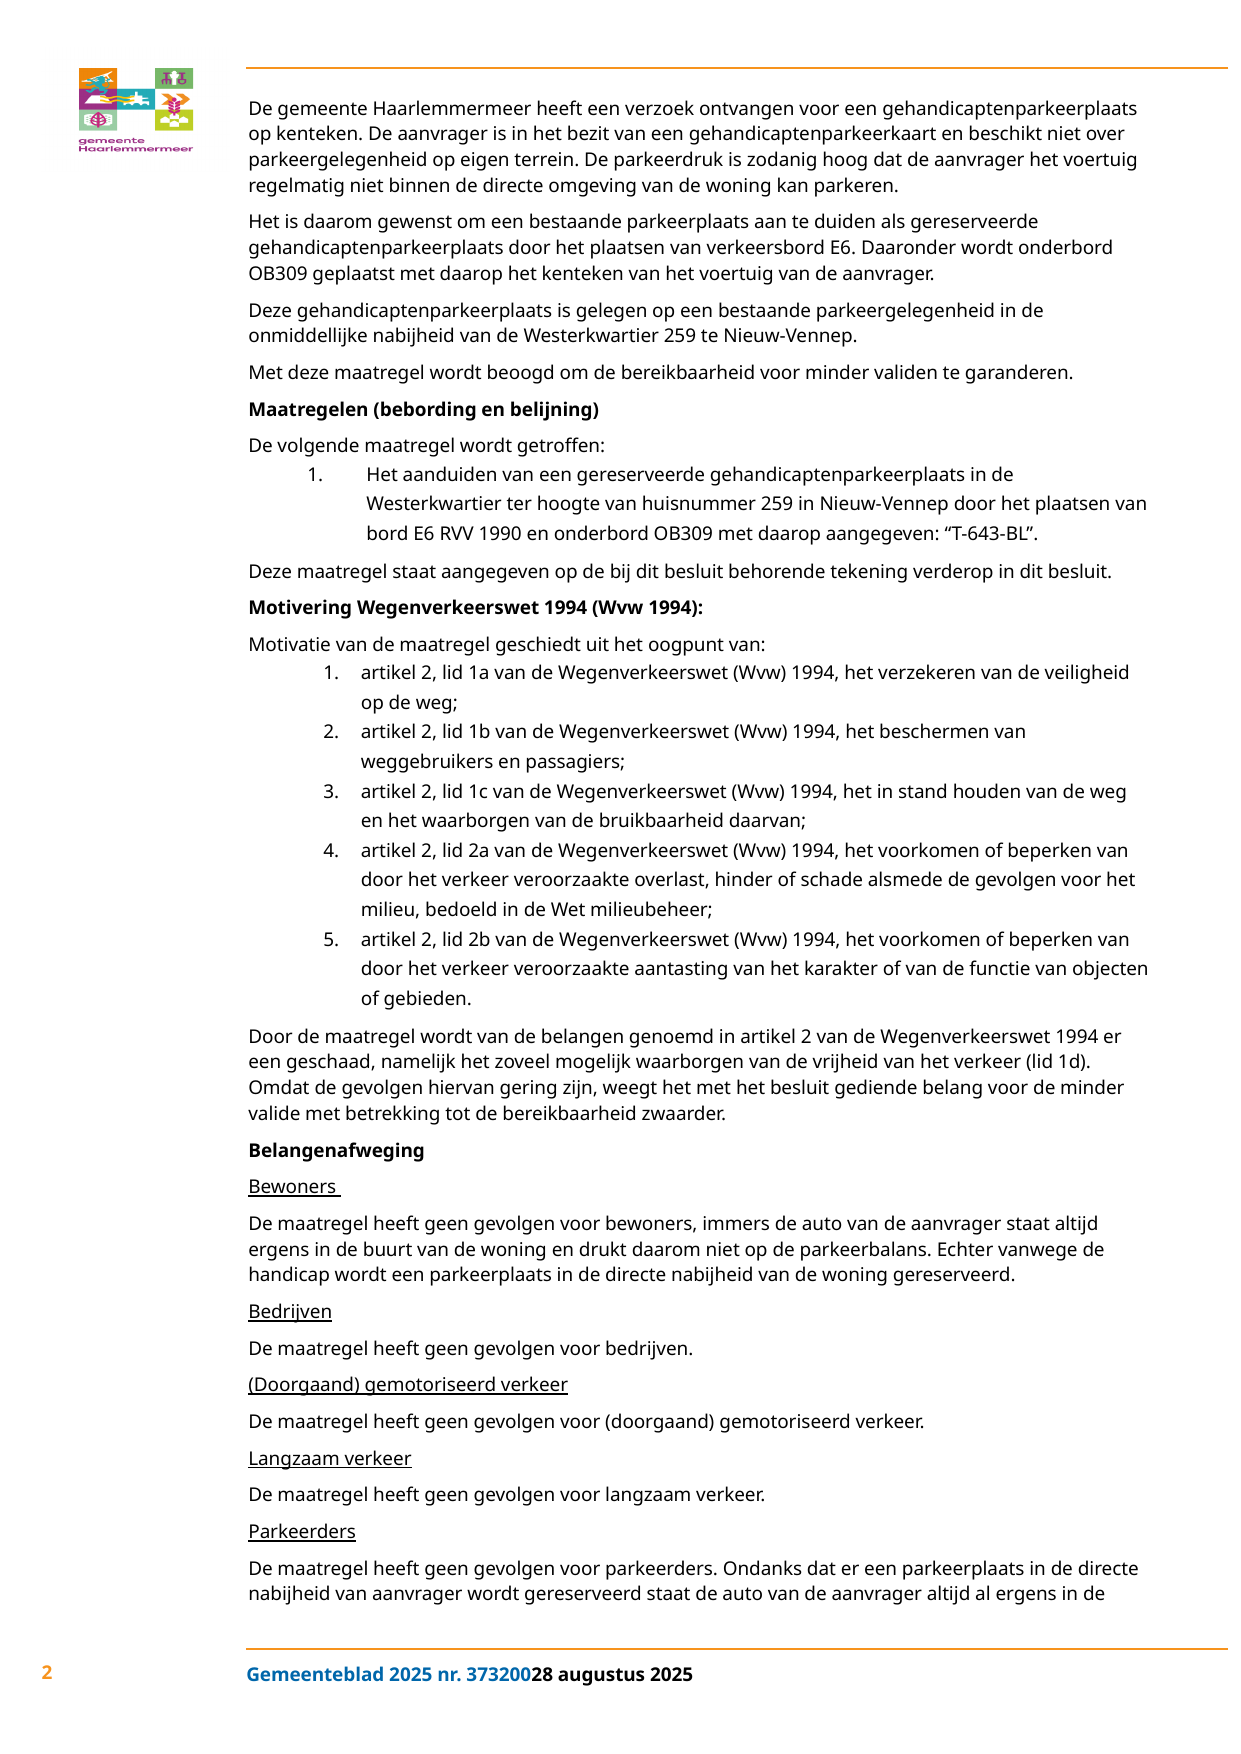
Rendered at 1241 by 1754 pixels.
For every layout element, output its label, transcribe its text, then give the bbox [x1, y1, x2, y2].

text Langzaam verkeer [248, 1445, 1152, 1471]
text (Doorgaand) gemotoriseerd verkeer [248, 1372, 1152, 1397]
text Motivering Wegenverkeerswet 1994 (Wvw 1994): [248, 594, 1152, 620]
text De volgende maatregel wordt getroffen: [248, 432, 1152, 458]
text Het is daarom gewenst om een bestaande parkeerplaats aan te duiden als gereserveerde gehandicaptenparkeerplaats door het plaatsen van verkeersbord E6. Daaronder wordt onderbord OB309 geplaatst met daarop het kenteken van het voertuig van de aanvrager. [248, 209, 1152, 286]
text Met deze maatregel wordt beoogd om de bereikbaarheid voor minder validen te garanderen. [248, 359, 1152, 385]
text Bewoners [248, 1173, 1152, 1199]
text De gemeente Haarlemmermeer heeft een verzoek ontvangen voor een gehandicaptenparkeerplaats op kenteken. De aanvrager is in het bezit van een gehandicaptenparkeerkaart en beschikt niet over parkeergelegenheid op eigen terrein. De parkeerdruk is zodanig hoog dat de aanvrager het voertuig regelmatig niet binnen de directe omgeving van de woning kan parkeren. [248, 95, 1152, 198]
list Het aanduiden van een gereserveerde gehandicaptenparkeerplaats in de Westerkwartier ter hoogte van huisnummer 259 in Nieuw-Vennep door het plaatsen van bord E6 RVV 1990 en onderbord OB309 met daarop aangegeven: “T-643-BL”. [307, 461, 1152, 546]
text Deze gehandicaptenparkeerplaats is gelegen op een bestaande parkeergelegenheid in de onmiddellijke nabijheid van de Westerkwartier 259 te Nieuw-Vennep. [248, 297, 1152, 348]
text De maatregel heeft geen gevolgen voor langzaam verkeer. [248, 1482, 1152, 1507]
text Parkeerders [248, 1518, 1152, 1544]
text Deze maatregel staat aangegeven op de bij dit besluit behorende tekening verderop in dit besluit. [248, 558, 1152, 584]
text Door de maatregel wordt van de belangen genoemd in artikel 2 van de Wegenverkeerswet 1994 er een geschaad, namelijk het zoveel mogelijk waarborgen van de vrijheid van het verkeer (lid 1d). Omdat de gevolgen hiervan gering zijn, weegt het met het besluit gediende belang voor de minder valide met betrekking tot de bereikbaarheid zwaarder. [248, 1023, 1152, 1126]
text De maatregel heeft geen gevolgen voor bewoners, immers de auto van de aanvrager staat altijd ergens in de buurt van de woning en drukt daarom niet op de parkeerbalans. Echter vanwege de handicap wordt een parkeerplaats in de directe nabijheid van de woning gereserveerd. [248, 1210, 1152, 1287]
text Bedrijven [248, 1298, 1152, 1324]
list artikel 2, lid 1c van de Wegenverkeerswet (Wvw) 1994, het in stand houden van de weg en het waarborgen van de bruikbaarheid daarvan; [323, 778, 1152, 833]
list artikel 2, lid 1a van de Wegenverkeerswet (Wvw) 1994, het verzekeren van de veiligheid op de weg; [323, 659, 1152, 715]
text Motivatie van de maatregel geschiedt uit het oogpunt van: [248, 631, 1152, 657]
text Maatregelen (bebording en belijning) [248, 396, 1152, 422]
list artikel 2, lid 1b van de Wegenverkeerswet (Wvw) 1994, het beschermen van weggebruikers en passagiers; [323, 719, 1152, 774]
text De maatregel heeft geen gevolgen voor (doorgaand) gemotoriseerd verkeer. [248, 1408, 1152, 1434]
list artikel 2, lid 2a van de Wegenverkeerswet (Wvw) 1994, het voorkomen of beperken van door het verkeer veroorzaakte overlast, hinder of schade alsmede de gevolgen voor het milieu, bedoeld in de Wet milieubeheer; [323, 837, 1152, 922]
text Belangenafweging [248, 1137, 1152, 1162]
list artikel 2, lid 2b van de Wegenverkeerswet (Wvw) 1994, het voorkomen of beperken van door het verkeer veroorzaakte aantasting van het karakter of van de functie van objecten of gebieden. [323, 926, 1152, 1011]
text De maatregel heeft geen gevolgen voor bedrijven. [248, 1335, 1152, 1361]
text De maatregel heeft geen gevolgen voor parkeerders. Ondanks dat er een parkeerplaats in de directe nabijheid van aanvrager wordt gereserveerd staat de auto van de aanvrager altijd al ergens in de [248, 1555, 1152, 1606]
picture [41, 47, 231, 172]
